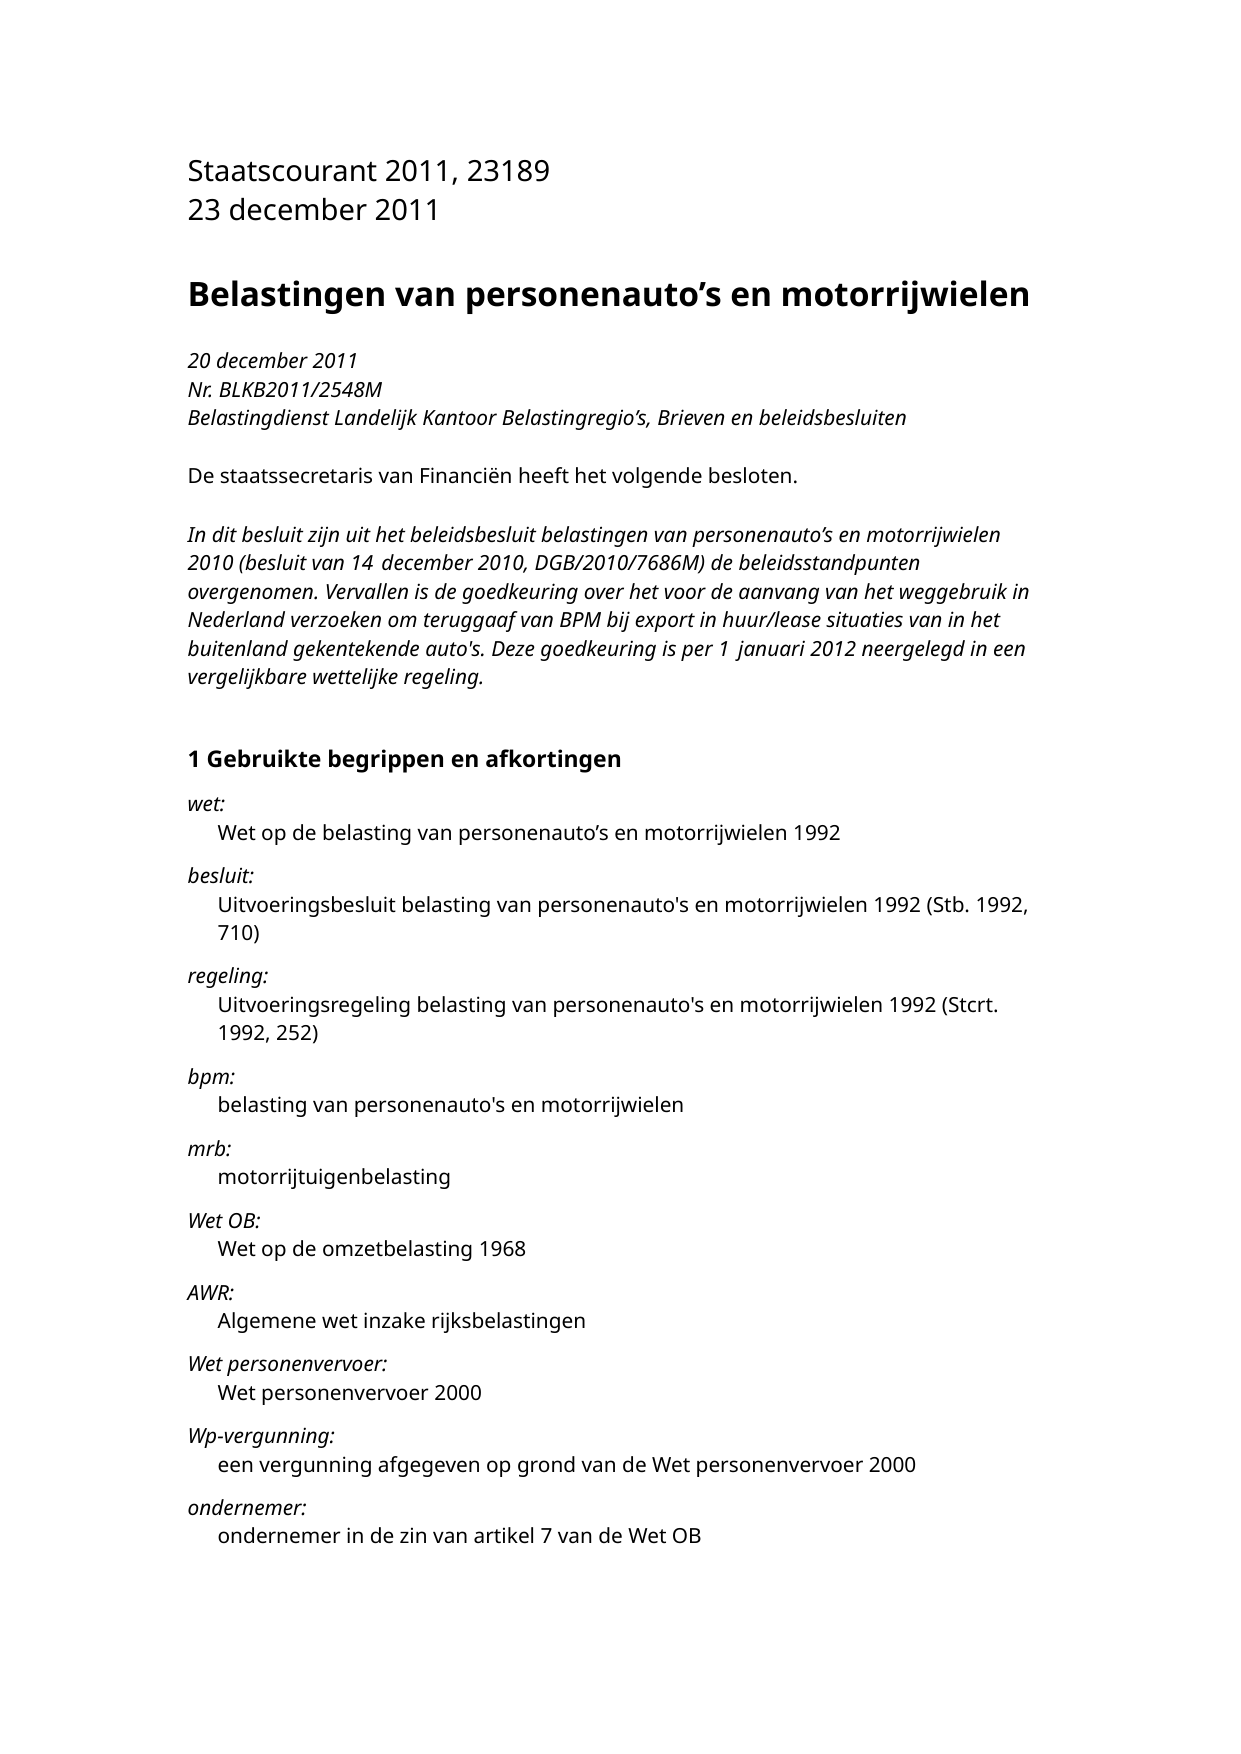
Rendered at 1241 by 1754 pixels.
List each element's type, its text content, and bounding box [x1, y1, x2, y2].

text mrb: [187, 1134, 1053, 1162]
text 23 december 2011 [187, 190, 1053, 229]
text Wet op de omzetbelasting 1968 [217, 1234, 1053, 1263]
text een vergunning afgegeven op grond van de Wet personenvervoer 2000 [217, 1450, 1053, 1478]
text Staatscourant 2011, 23189 [187, 150, 1053, 190]
text ondernemer: [187, 1493, 1053, 1522]
text Wp-vergunning: [187, 1421, 1053, 1450]
text 20 december 2011 [187, 346, 1053, 375]
text Algemene wet inzake rijksbelastingen [217, 1306, 1053, 1334]
subtitle 1 Gebruikte begrippen en afkortingen [187, 743, 1053, 774]
text Wet personenvervoer 2000 [217, 1378, 1053, 1406]
text Wet OB: [187, 1206, 1053, 1234]
text In dit besluit zijn uit het beleidsbesluit belastingen van personenauto’s en motorrijwielen 2010 (besluit van 14 december 2010, DGB/2010/7686M) de beleidsstandpunten overgenomen. Vervallen is de goedkeuring over het voor de aanvang van het weggebruik in Nederland verzoeken om teruggaaf van BPM bij export in huur/lease situaties van in het buitenland gekentekende auto's. Deze goedkeuring is per 1 januari 2012 neergelegd in een vergelijkbare wettelijke regeling. [187, 520, 1053, 691]
text belasting van personenauto's en motorrijwielen [217, 1090, 1053, 1119]
text wet: [187, 789, 1053, 818]
text ondernemer in de zin van artikel 7 van de Wet OB [217, 1522, 1053, 1550]
text Wet op de belasting van personenauto’s en motorrijwielen 1992 [217, 818, 1053, 846]
text Nr. BLKB2011/2548M [187, 375, 1053, 403]
text Wet personenvervoer: [187, 1349, 1053, 1378]
text Belastingdienst Landelijk Kantoor Belastingregio’s, Brieven en beleidsbesluiten [187, 403, 1053, 432]
text regeling: [187, 962, 1053, 990]
subtitle Belastingen van personenauto’s en motorrijwielen [187, 271, 1053, 316]
text AWR: [187, 1278, 1053, 1306]
text De staatssecretaris van Financiën heeft het volgende besloten. [187, 462, 1053, 490]
text Uitvoeringsregeling belasting van personenauto's en motorrijwielen 1992 (Stcrt. 1992, 252) [217, 990, 1053, 1047]
text besluit: [187, 861, 1053, 890]
text bpm: [187, 1062, 1053, 1090]
text motorrijtuigenbelasting [217, 1162, 1053, 1191]
text Uitvoeringsbesluit belasting van personenauto's en motorrijwielen 1992 (Stb. 1992, 710) [217, 890, 1053, 947]
